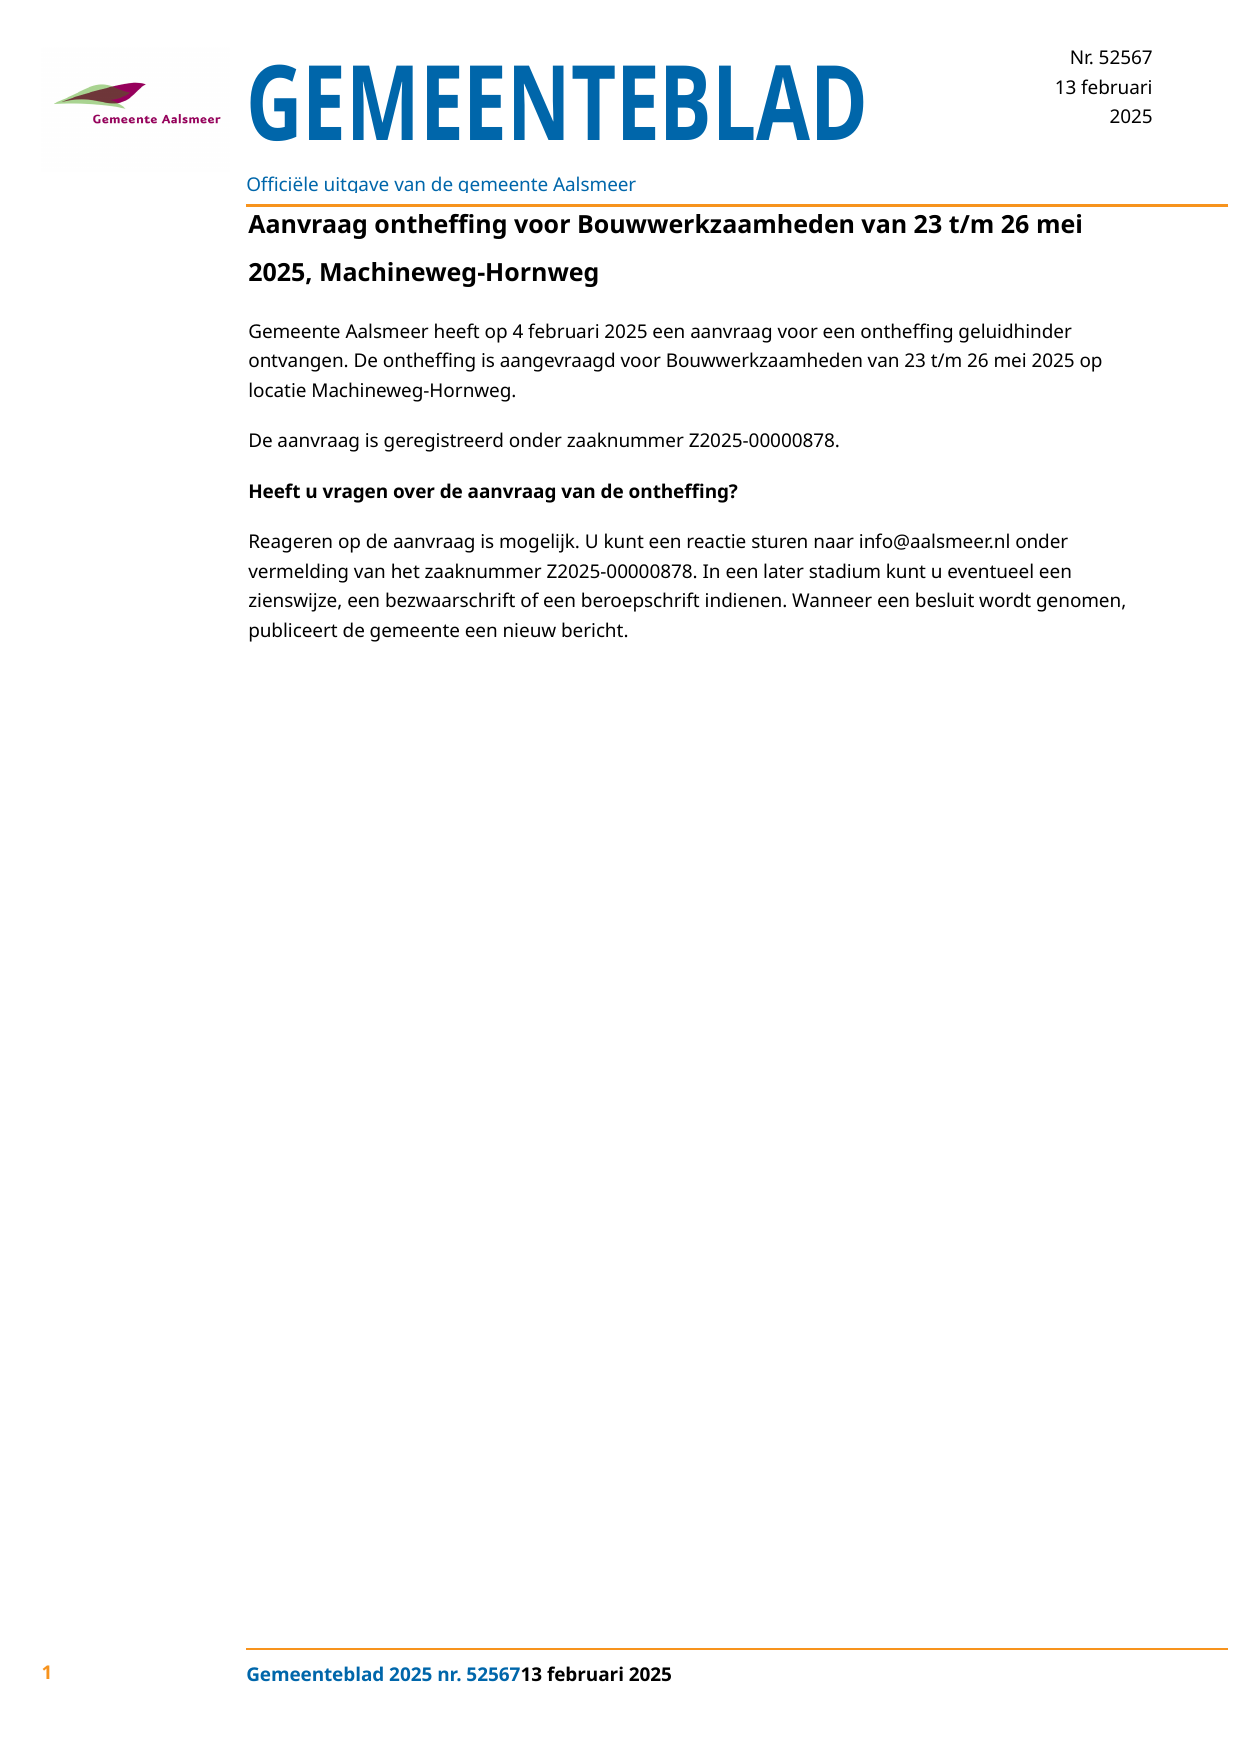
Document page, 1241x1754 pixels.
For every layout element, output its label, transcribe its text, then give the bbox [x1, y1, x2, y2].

text Aanvraag ontheffing voor Bouwwerkzaamheden van 23 t/m 26 mei 2025, Machineweg-Hornweg [248, 207, 1152, 288]
text De aanvraag is geregistreerd onder zaaknummer Z2025-00000878. [248, 427, 1152, 453]
text Reageren op de aanvraag is mogelijk. U kunt een reactie sturen naar info@aalsmeer.nl onder vermelding van het zaaknummer Z2025-00000878. In een later stadium kunt u eventueel een zienswijze, een bezwaarschrift of een beroepschrift indienen. Wanneer een besluit wordt genomen, publiceert de gemeente een nieuw bericht. [248, 528, 1152, 643]
picture [41, 47, 231, 172]
text Gemeente Aalsmeer heeft op 4 februari 2025 een aanvraag voor een ontheffing geluidhinder ontvangen. De ontheffing is aangevraagd voor Bouwwerkzaamheden van 23 t/m 26 mei 2025 op locatie Machineweg-Hornweg. [248, 318, 1152, 403]
text Heeft u vragen over de aanvraag van de ontheffing? [248, 478, 1152, 504]
